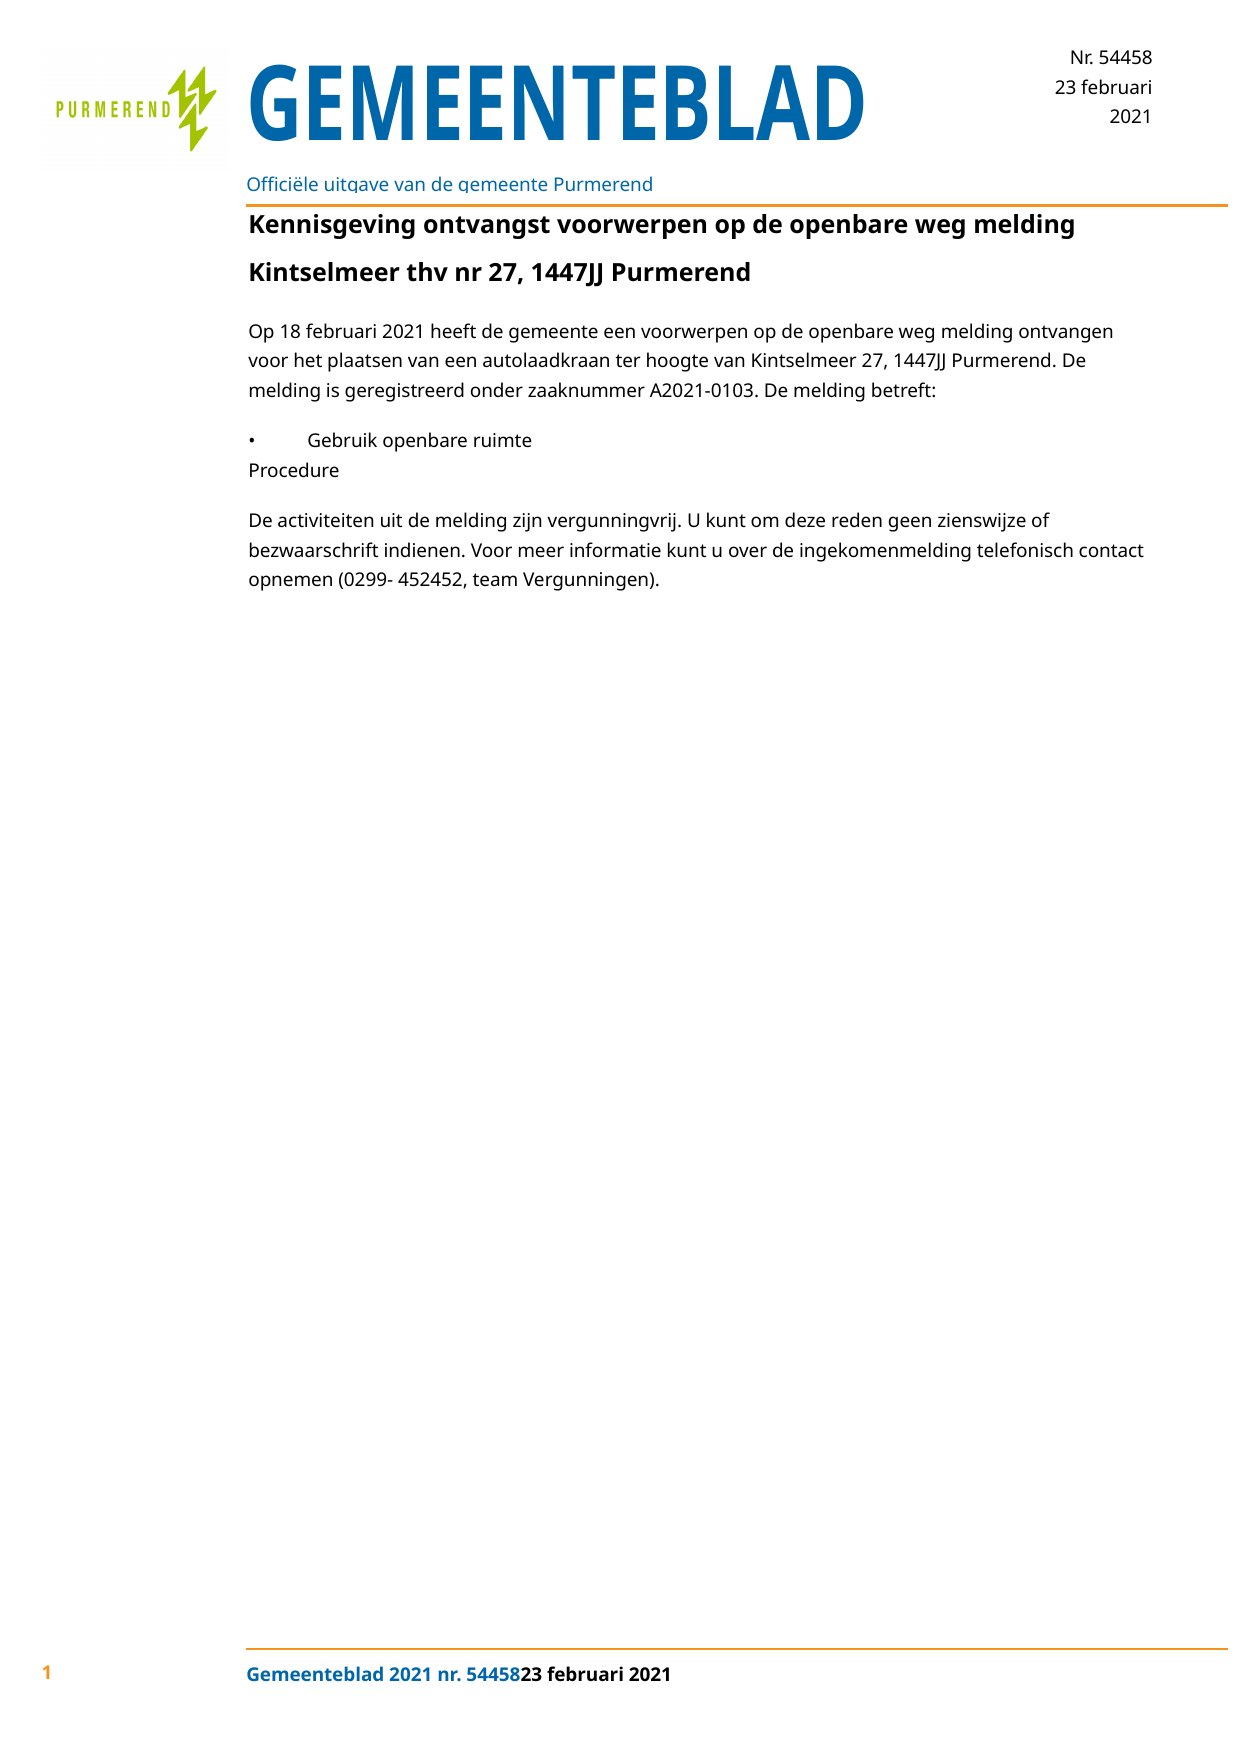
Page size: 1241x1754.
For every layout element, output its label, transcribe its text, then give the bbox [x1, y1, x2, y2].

text Kennisgeving ontvangst voorwerpen op de openbare weg melding Kintselmeer thv nr 27, 1447JJ Purmerend [248, 207, 1152, 288]
text Procedure [248, 457, 1152, 483]
text Op 18 februari 2021 heeft de gemeente een voorwerpen op de openbare weg melding ontvangen voor het plaatsen van een autolaadkraan ter hoogte van Kintselmeer 27, 1447JJ Purmerend. De melding is geregistreerd onder zaaknummer A2021-0103. De melding betreft: [248, 318, 1152, 403]
text De activiteiten uit de melding zijn vergunningvrij. U kunt om deze reden geen zienswijze of bezwaarschrift indienen. Voor meer informatie kunt u over de ingekomenmelding telefonisch contact opnemen (0299- 452452, team Vergunningen). [248, 507, 1152, 592]
picture [41, 47, 231, 172]
list Gebruik openbare ruimte [248, 427, 1152, 453]
